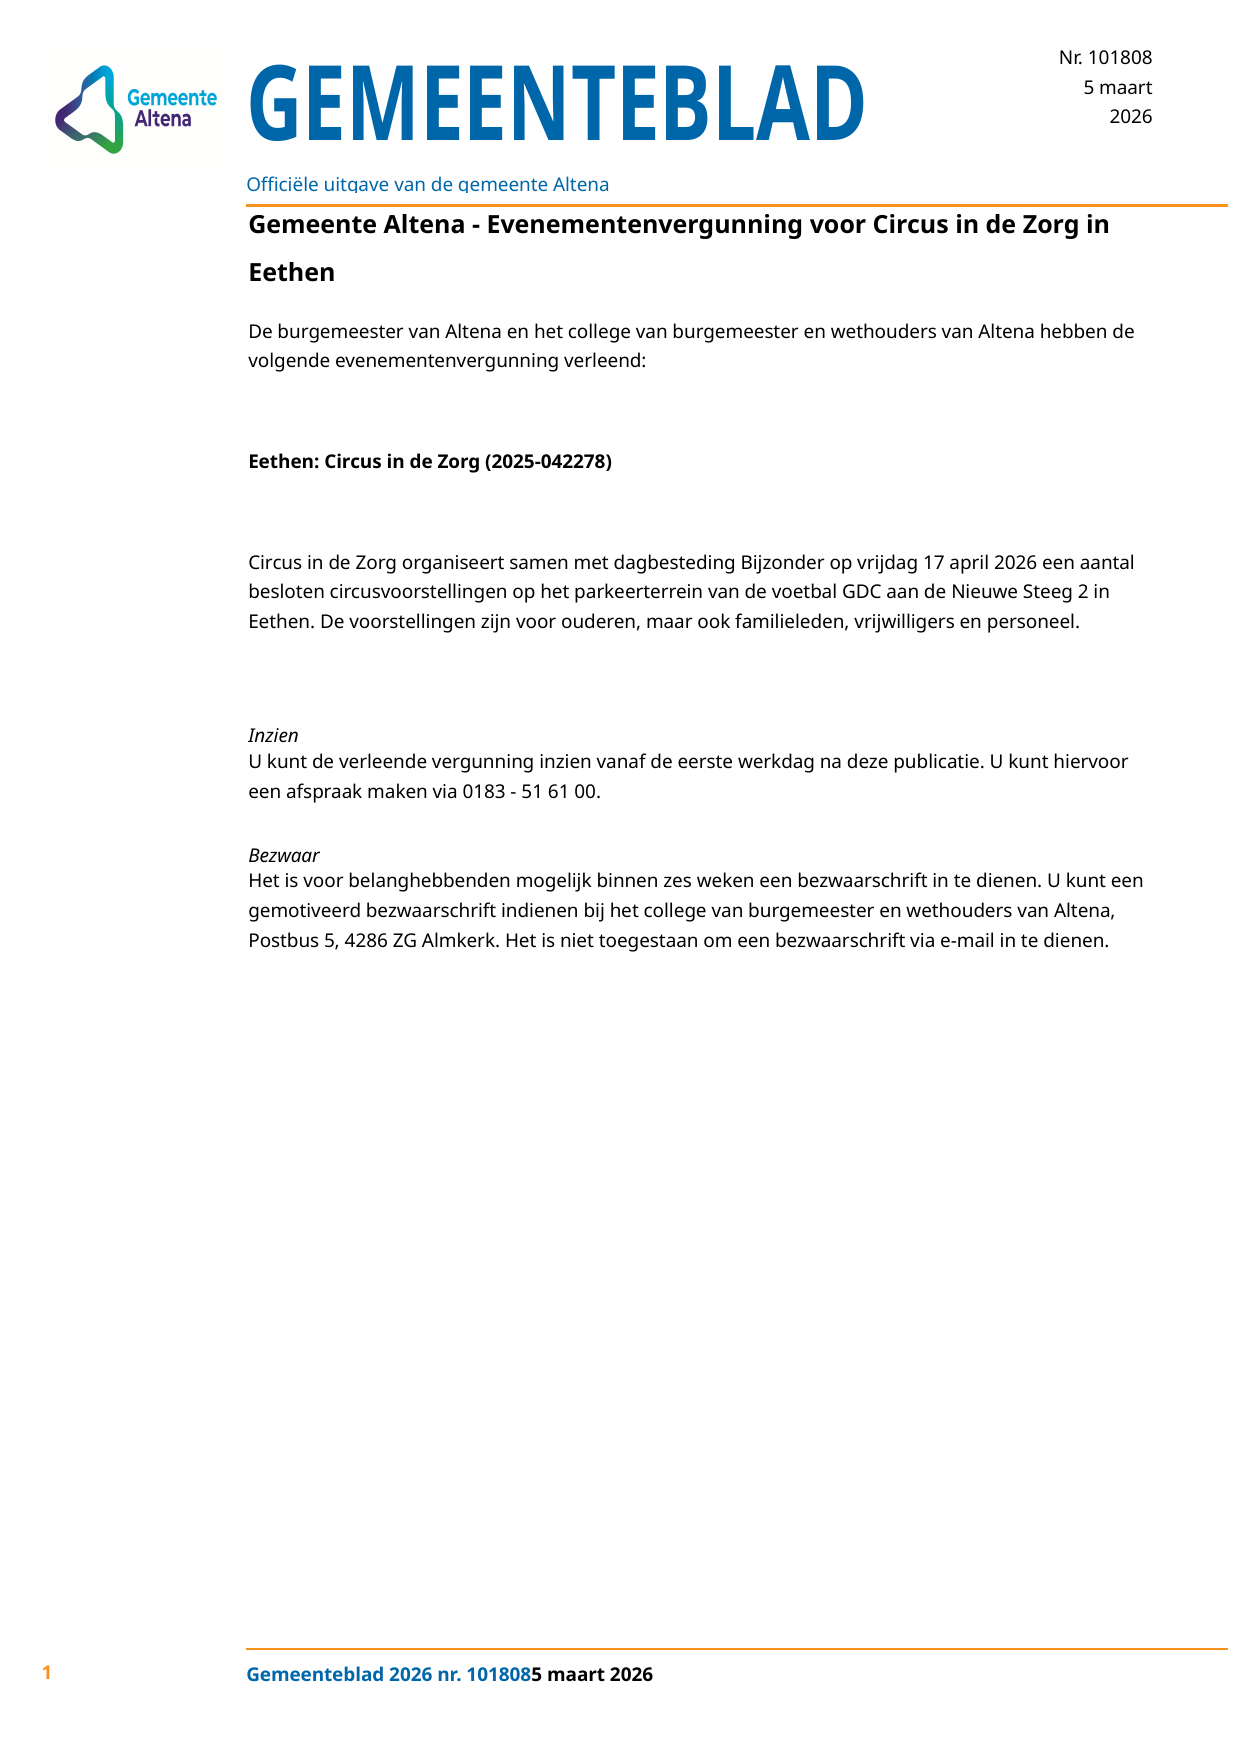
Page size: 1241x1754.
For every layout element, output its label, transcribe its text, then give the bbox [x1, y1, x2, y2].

text Gemeente Altena - Evenementenvergunning voor Circus in de Zorg in Eethen [248, 207, 1152, 288]
text Eethen: Circus in de Zorg (2025-042278) [248, 448, 1152, 474]
text De burgemeester van Altena en het college van burgemeester en wethouders van Altena hebben de volgende evenementenvergunning verleend: [248, 318, 1152, 373]
text U kunt de verleende vergunning inzien vanaf de eerste werkdag na deze publicatie. U kunt hiervoor een afspraak maken via 0183 - 51 61 00. [248, 748, 1152, 804]
text Inzien [248, 723, 1152, 748]
text Bezwaar [248, 842, 1152, 868]
picture [41, 47, 231, 172]
text Het is voor belanghebbenden mogelijk binnen zes weken een bezwaarschrift in te dienen. U kunt een gemotiveerd bezwaarschrift indienen bij het college van burgemeester en wethouders van Altena, Postbus 5, 4286 ZG Almkerk. Het is niet toegestaan om een bezwaarschrift via e-mail in te dienen. [248, 868, 1152, 953]
text Circus in de Zorg organiseert samen met dagbesteding Bijzonder op vrijdag 17 april 2026 een aantal besloten circusvoorstellingen op het parkeerterrein van de voetbal GDC aan de Nieuwe Steeg 2 in Eethen. De voorstellingen zijn voor ouderen, maar ook familieleden, vrijwilligers en personeel. [248, 549, 1152, 634]
